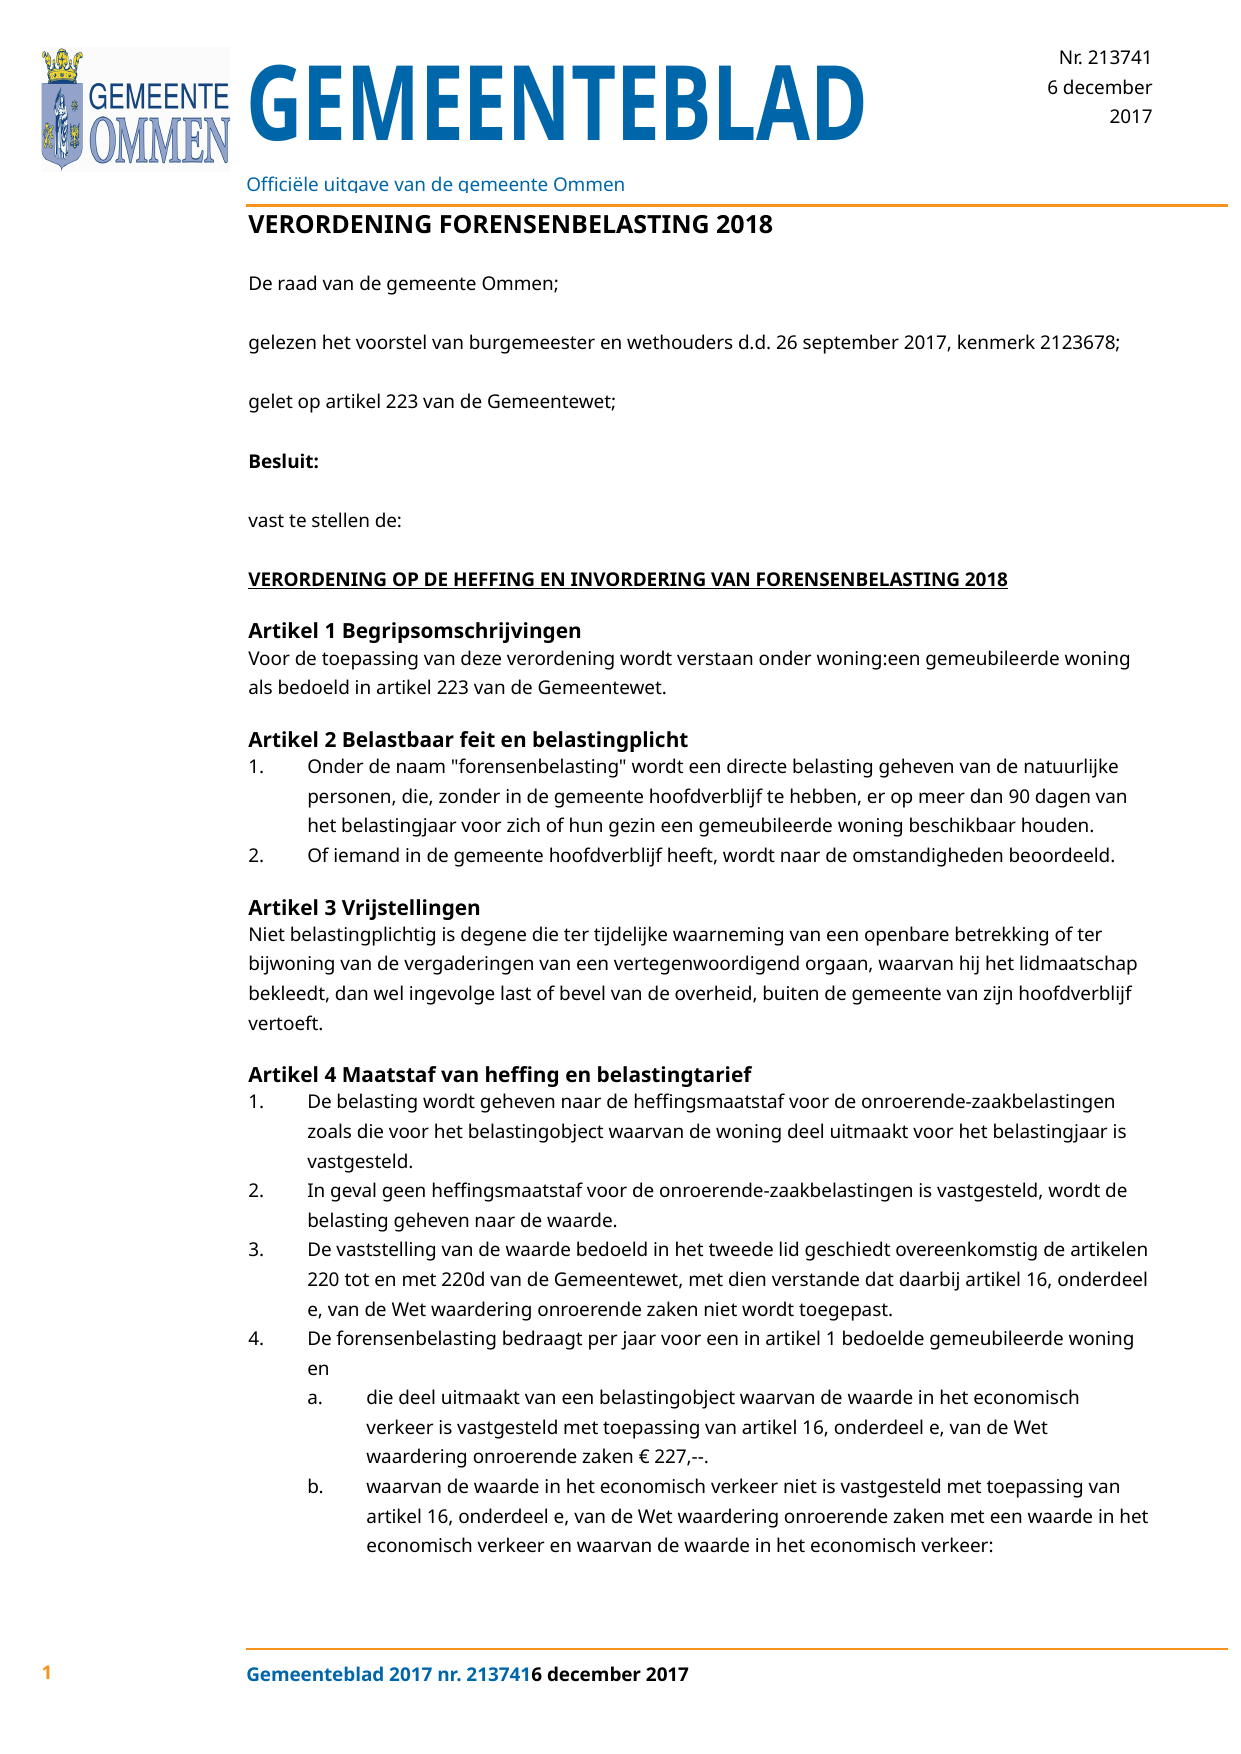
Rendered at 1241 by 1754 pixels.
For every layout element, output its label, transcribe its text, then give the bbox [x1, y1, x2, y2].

text Artikel 3 Vrijstellingen [248, 893, 1152, 921]
list waarvan de waarde in het economisch verkeer niet is vastgesteld met toepassing van artikel 16, onderdeel e, van de Wet waardering onroerende zaken met een waarde in het economisch verkeer en waarvan de waarde in het economisch verkeer: [307, 1473, 1152, 1558]
text Artikel 2 Belastbaar feit en belastingplicht [248, 725, 1152, 753]
text De raad van de gemeente Ommen; [248, 270, 1152, 296]
text VERORDENING OP DE HEFFING EN INVORDERING VAN FORENSENBELASTING 2018 [248, 566, 1152, 592]
text vast te stellen de: [248, 507, 1152, 533]
text Besluit: [248, 448, 1152, 473]
list Of iemand in de gemeente hoofdverblijf heeft, wordt naar de omstandigheden beoordeeld. [248, 842, 1152, 868]
list Onder de naam "forensenbelasting" wordt een directe belasting geheven van de natuurlijke personen, die, zonder in de gemeente hoofdverblijf te hebben, er op meer dan 90 dagen van het belastingjaar voor zich of hun gezin een gemeubileerde woning beschikbaar houden. [248, 753, 1152, 838]
text Voor de toepassing van deze verordening wordt verstaan onder woning:een gemeubileerde woning als bedoeld in artikel 223 van de Gemeentewet. [248, 645, 1152, 700]
list die deel uitmaakt van een belastingobject waarvan de waarde in het economisch verkeer is vastgesteld met toepassing van artikel 16, onderdeel e, van de Wet waardering onroerende zaken € 227,--. [307, 1384, 1152, 1469]
list De forensenbelasting bedraagt per jaar voor een in artikel 1 bedoelde gemeubileerde woning en [248, 1325, 1152, 1381]
text Niet belastingplichtig is degene die ter tijdelijke waarneming van een openbare betrekking of ter bijwoning van de vergaderingen van een vertegenwoordigend orgaan, waarvan hij het lidmaatschap bekleedt, dan wel ingevolge last of bevel van de overheid, buiten de gemeente van zijn hoofdverblijf vertoeft. [248, 921, 1152, 1036]
text gelet op artikel 223 van de Gemeentewet; [248, 389, 1152, 414]
text gelezen het voorstel van burgemeester en wethouders d.d. 26 september 2017, kenmerk 2123678; [248, 329, 1152, 355]
list In geval geen heffingsmaatstaf voor de onroerende-zaakbelastingen is vastgesteld, wordt de belasting geheven naar de waarde. [248, 1177, 1152, 1233]
text VERORDENING FORENSENBELASTING 2018 [248, 207, 1152, 241]
text Artikel 4 Maatstaf van heffing en belastingtarief [248, 1060, 1152, 1089]
list De vaststelling van de waarde bedoeld in het tweede lid geschiedt overeenkomstig de artikelen 220 tot en met 220d van de Gemeentewet, met dien verstande dat daarbij artikel 16, onderdeel e, van de Wet waardering onroerende zaken niet wordt toegepast. [248, 1237, 1152, 1321]
list De belasting wordt geheven naar de heffingsmaatstaf voor de onroerende-zaakbelastingen zoals die voor het belastingobject waarvan de woning deel uitmaakt voor het belastingjaar is vastgesteld. [248, 1089, 1152, 1173]
text Artikel 1 Begripsomschrijvingen [248, 617, 1152, 645]
picture [41, 47, 231, 172]
